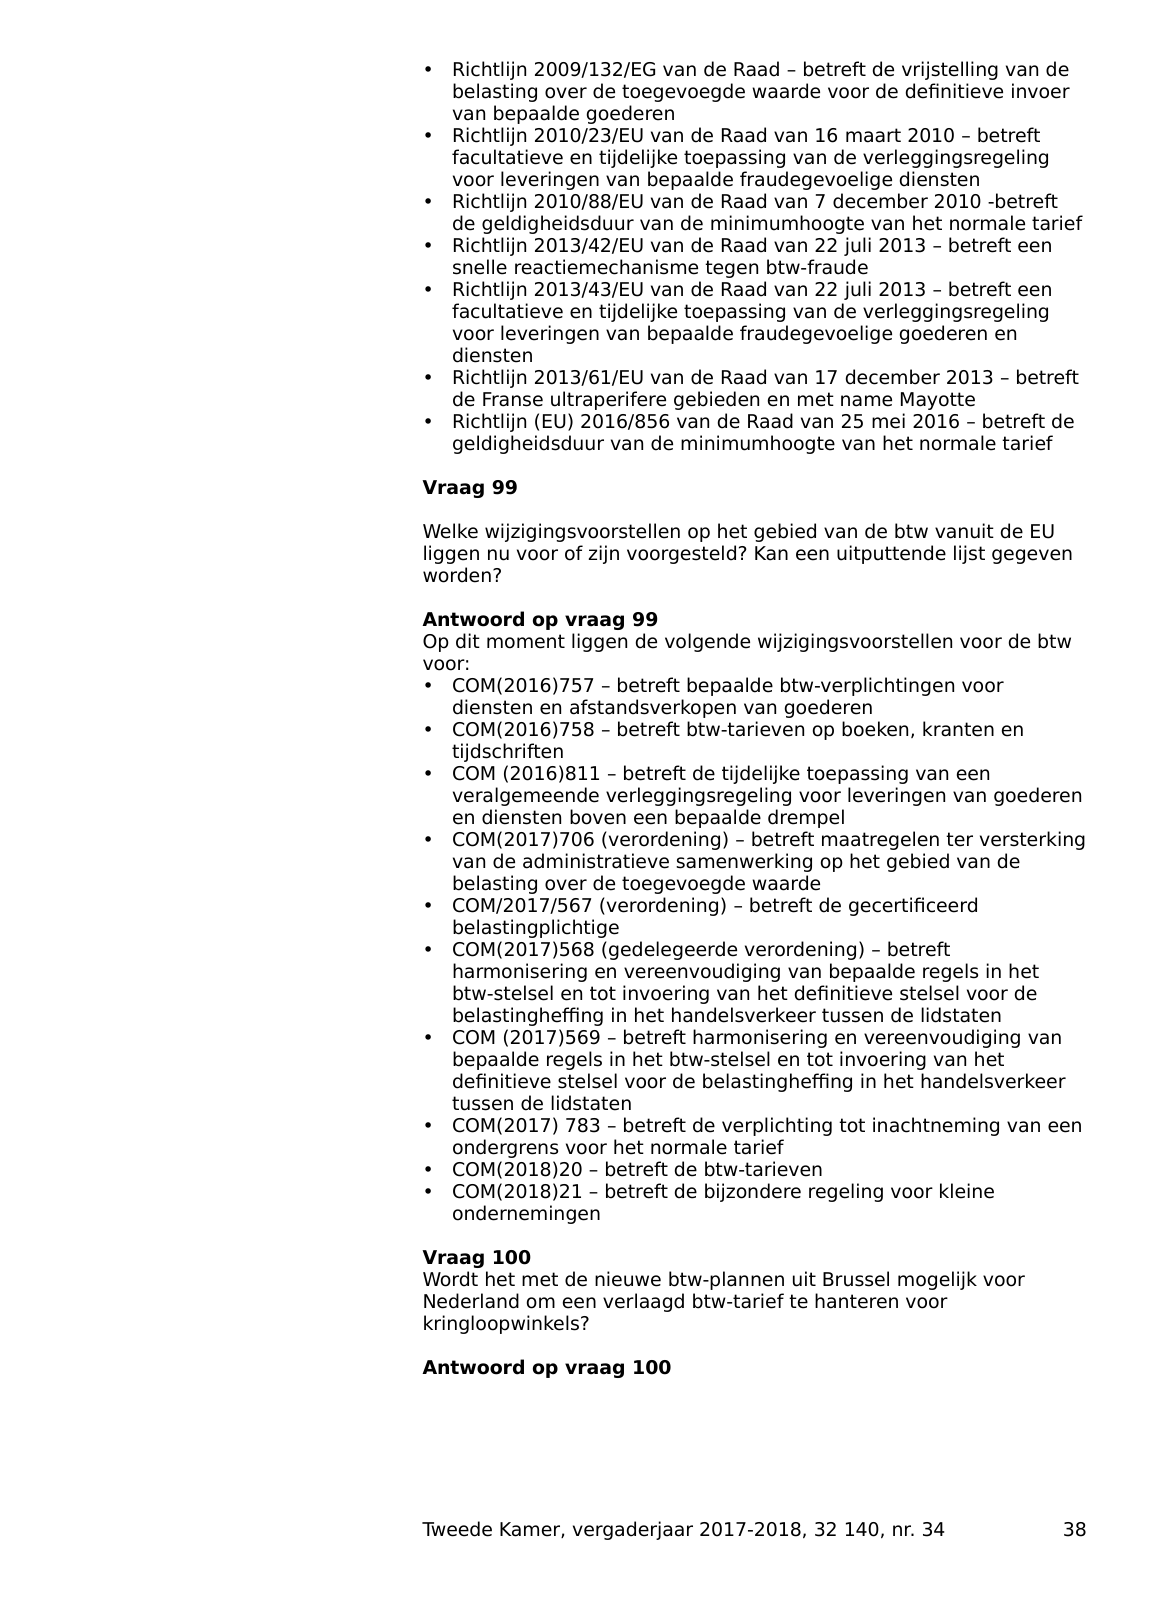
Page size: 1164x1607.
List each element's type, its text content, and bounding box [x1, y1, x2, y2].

text • Richtlijn 2010/23/EU van de Raad van 16 maart 2010 – betreft facultatieve en tijdelijke toepassing van de verleggingsregeling voor leveringen van bepaalde fraudegevoelige diensten [422, 125, 1087, 191]
text • Richtlijn 2009/132/EG van de Raad – betreft de vrijstelling van de belasting over de toegevoegde waarde voor de definitieve invoer van bepaalde goederen [422, 59, 1087, 125]
text Vraag 99 [422, 477, 1087, 499]
text • Richtlijn 2013/42/EU van de Raad van 22 juli 2013 – betreft een snelle reactiemechanisme tegen btw-fraude [422, 235, 1087, 279]
text • COM(2017) 783 – betreft de verplichting tot inachtneming van een ondergrens voor het normale tarief [422, 1115, 1087, 1159]
text Op dit moment liggen de volgende wijzigingsvoorstellen voor de btw voor: [422, 631, 1087, 675]
text • COM(2017)706 (verordening) – betreft maatregelen ter versterking van de administratieve samenwerking op het gebied van de belasting over de toegevoegde waarde [422, 829, 1087, 895]
text • Richtlijn 2013/61/EU van de Raad van 17 december 2013 – betreft de Franse ultraperifere gebieden en met name Mayotte [422, 367, 1087, 411]
text • Richtlijn 2010/88/EU van de Raad van 7 december 2010 -betreft de geldigheidsduur van de minimumhoogte van het normale tarief [422, 191, 1087, 235]
text • Richtlijn 2013/43/EU van de Raad van 22 juli 2013 – betreft een facultatieve en tijdelijke toepassing van de verleggingsregeling voor leveringen van bepaalde fraudegevoelige goederen en diensten [422, 279, 1087, 367]
text • COM(2016)757 – betreft bepaalde btw-verplichtingen voor diensten en afstandsverkopen van goederen [422, 675, 1087, 719]
text Wordt het met de nieuwe btw-plannen uit Brussel mogelijk voor Nederland om een verlaagd btw-tarief te hanteren voor kringloopwinkels? [422, 1269, 1087, 1335]
text • COM(2018)21 – betreft de bijzondere regeling voor kleine ondernemingen [422, 1181, 1087, 1224]
text Welke wijzigingsvoorstellen op het gebied van de btw vanuit de EU liggen nu voor of zijn voorgesteld? Kan een uitputtende lijst gegeven worden? [422, 521, 1087, 587]
text • COM(2017)568 (gedelegeerde verordening) – betreft harmonisering en vereenvoudiging van bepaalde regels in het btw-stelsel en tot invoering van het definitieve stelsel voor de belastingheffing in het handelsverkeer tussen de lidstaten [422, 939, 1087, 1027]
text • COM(2018)20 – betreft de btw-tarieven [422, 1159, 1087, 1181]
text • COM(2016)758 – betreft btw-tarieven op boeken, kranten en tijdschriften [422, 719, 1087, 763]
text • COM/2017/567 (verordening) – betreft de gecertificeerd belastingplichtige [422, 895, 1087, 939]
text • COM (2016)811 – betreft de tijdelijke toepassing van een veralgemeende verleggingsregeling voor leveringen van goederen en diensten boven een bepaalde drempel [422, 763, 1087, 829]
text Antwoord op vraag 99 [422, 609, 1087, 631]
text Vraag 100 [422, 1247, 1087, 1269]
text • COM (2017)569 – betreft harmonisering en vereenvoudiging van bepaalde regels in het btw-stelsel en tot invoering van het definitieve stelsel voor de belastingheffing in het handelsverkeer tussen de lidstaten [422, 1027, 1087, 1115]
text • Richtlijn (EU) 2016/856 van de Raad van 25 mei 2016 – betreft de geldigheidsduur van de minimumhoogte van het normale tarief [422, 411, 1087, 455]
text Antwoord op vraag 100 [422, 1357, 1087, 1379]
